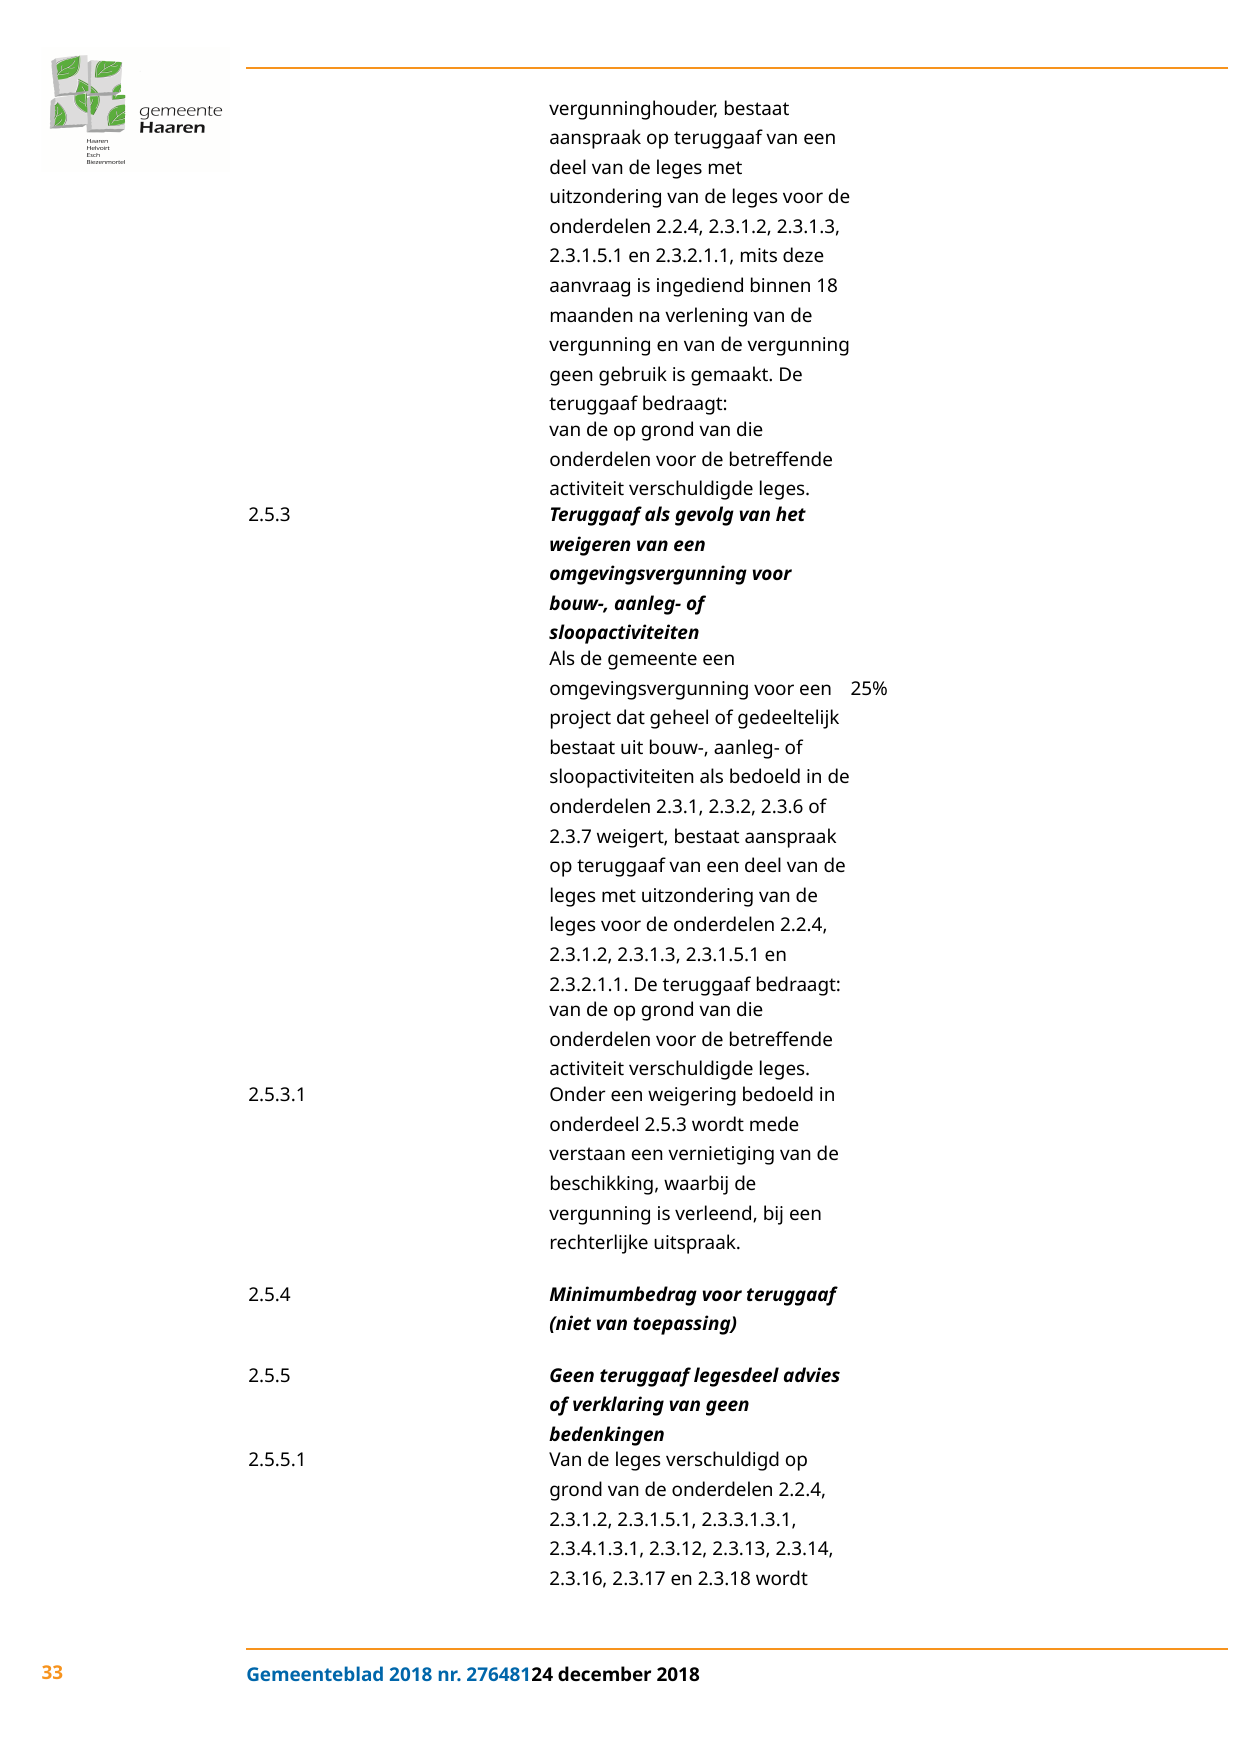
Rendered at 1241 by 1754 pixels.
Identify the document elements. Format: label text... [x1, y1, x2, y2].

table_cell van de op grond van die onderdelen voor de betreffende activiteit verschuldigde leges. [549, 996, 850, 1081]
table_cell Als de gemeente een omgevingsvergunning voor een project dat geheel of gedeeltelijk bestaat uit bouw-, aanleg- of sloopactiviteiten als bedoeld in de onderdelen 2.3.1, 2.3.2, 2.3.6 of 2.3.7 weigert, bestaat aanspraak op teruggaaf van een deel van de leges met uitzondering van de leges voor de onderdelen 2.2.4, 2.3.1.2, 2.3.1.3, 2.3.1.5.1 en 2.3.2.1.1. De teruggaaf bedraagt: [549, 645, 850, 996]
table_cell Minimumbedrag voor teruggaaf (niet van toepassing) [549, 1281, 850, 1336]
table_cell [850, 1255, 1152, 1281]
table_cell [850, 1081, 1152, 1255]
table_cell [850, 1362, 1152, 1447]
table_cell 2.5.5.1 [248, 1447, 549, 1591]
table_cell [850, 1336, 1152, 1362]
table_cell [248, 645, 549, 996]
table_cell 2.5.3.1 [248, 1081, 549, 1255]
table_cell 2.5.4 [248, 1281, 549, 1336]
table_cell [248, 996, 549, 1081]
table_cell [850, 501, 1152, 645]
table_cell [248, 1255, 549, 1281]
table_cell vergunninghouder, bestaat aanspraak op teruggaaf van een deel van de leges met uitzondering van de leges voor de onderdelen 2.2.4, 2.3.1.2, 2.3.1.3, 2.3.1.5.1 en 2.3.2.1.1, mits deze aanvraag is ingediend binnen 18 maanden na verlening van de vergunning en van de vergunning geen gebruik is gemaakt. De teruggaaf bedraagt: [549, 95, 850, 416]
table_cell 2.5.5 [248, 1362, 549, 1447]
table_cell Geen teruggaaf legesdeel advies of verklaring van geen bedenkingen [549, 1362, 850, 1447]
table_cell Van de leges verschuldigd op grond van de onderdelen 2.2.4, 2.3.1.2, 2.3.1.5.1, 2.3.3.1.3.1, 2.3.4.1.3.1, 2.3.12, 2.3.13, 2.3.14, 2.3.16, 2.3.17 en 2.3.18 wordt [549, 1447, 850, 1591]
table_cell Teruggaaf als gevolg van het weigeren van een omgevingsvergunning voor bouw-, aanleg- of sloopactiviteiten [549, 501, 850, 645]
table_cell [850, 996, 1152, 1081]
table_cell [850, 1447, 1152, 1591]
table_cell [850, 416, 1152, 501]
table_cell [850, 95, 1152, 416]
table_cell 2.5.3 [248, 501, 549, 645]
table_cell [850, 1281, 1152, 1336]
table_cell [549, 1336, 850, 1362]
table_cell van de op grond van die onderdelen voor de betreffende activiteit verschuldigde leges. [549, 416, 850, 501]
table_cell [248, 1336, 549, 1362]
table_cell [248, 95, 549, 416]
table_cell [549, 1255, 850, 1281]
picture [41, 47, 231, 172]
table_cell Onder een weigering bedoeld in onderdeel 2.5.3 wordt mede verstaan een vernietiging van de beschikking, waarbij de vergunning is verleend, bij een rechterlijke uitspraak. [549, 1081, 850, 1255]
table_cell [248, 416, 549, 501]
table_cell 25% [850, 645, 1152, 996]
